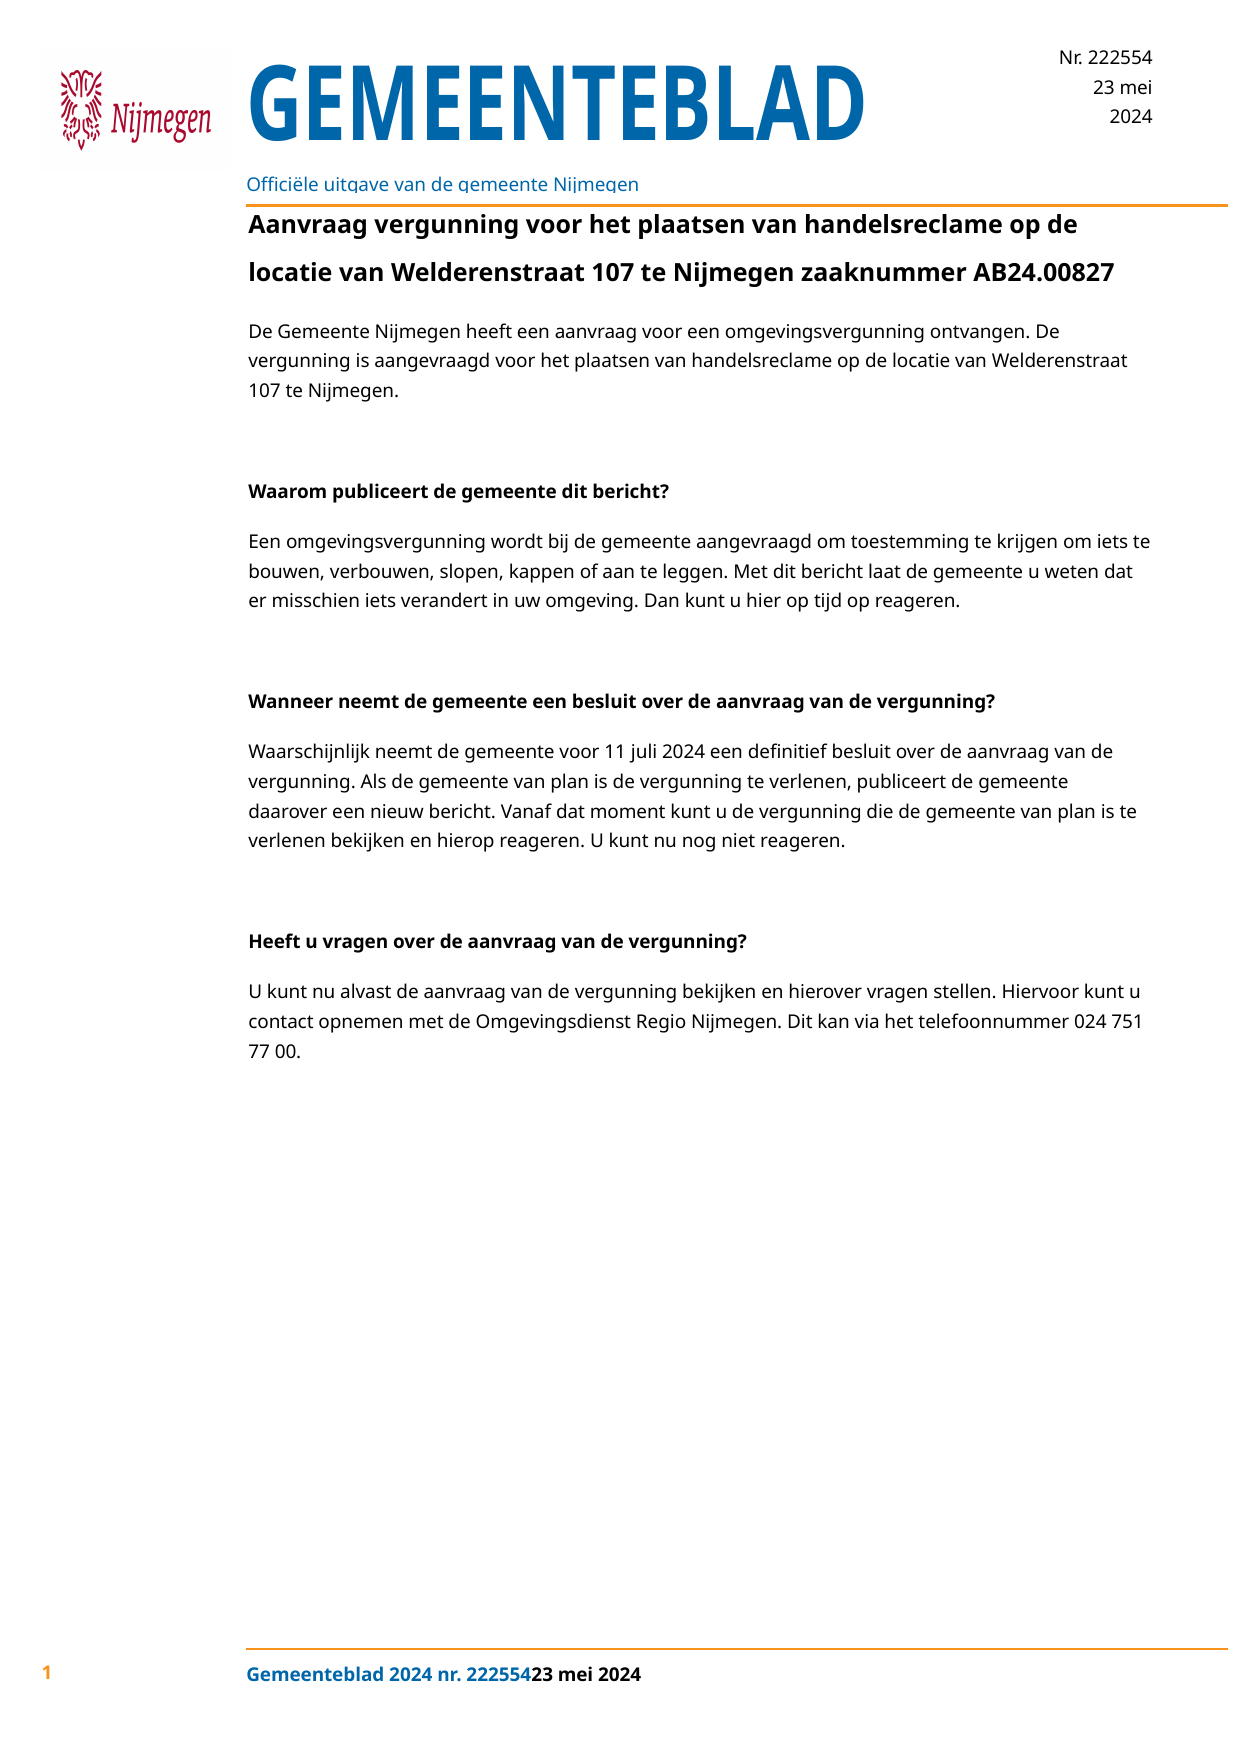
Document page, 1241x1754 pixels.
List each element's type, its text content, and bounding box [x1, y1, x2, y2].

text Wanneer neemt de gemeente een besluit over de aanvraag van de vergunning? [248, 688, 1152, 714]
text Waarom publiceert de gemeente dit bericht? [248, 478, 1152, 504]
text Heeft u vragen over de aanvraag van de vergunning? [248, 928, 1152, 954]
picture [41, 47, 231, 172]
text Aanvraag vergunning voor het plaatsen van handelsreclame op de locatie van Welderenstraat 107 te Nijmegen zaaknummer AB24.00827 [248, 207, 1152, 288]
text De Gemeente Nijmegen heeft een aanvraag voor een omgevingsvergunning ontvangen. De vergunning is aangevraagd voor het plaatsen van handelsreclame op de locatie van Welderenstraat 107 te Nijmegen. [248, 318, 1152, 403]
text Een omgevingsvergunning wordt bij de gemeente aangevraagd om toestemming te krijgen om iets te bouwen, verbouwen, slopen, kappen of aan te leggen. Met dit bericht laat de gemeente u weten dat er misschien iets verandert in uw omgeving. Dan kunt u hier op tijd op reageren. [248, 528, 1152, 613]
text Waarschijnlijk neemt de gemeente voor 11 juli 2024 een definitief besluit over de aanvraag van de vergunning. Als de gemeente van plan is de vergunning te verlenen, publiceert de gemeente daarover een nieuw bericht. Vanaf dat moment kunt u de vergunning die de gemeente van plan is te verlenen bekijken en hierop reageren. U kunt nu nog niet reageren. [248, 739, 1152, 853]
text U kunt nu alvast de aanvraag van de vergunning bekijken en hierover vragen stellen. Hiervoor kunt u contact opnemen met de Omgevingsdienst Regio Nijmegen. Dit kan via het telefoonnummer 024 751 77 00. [248, 979, 1152, 1064]
